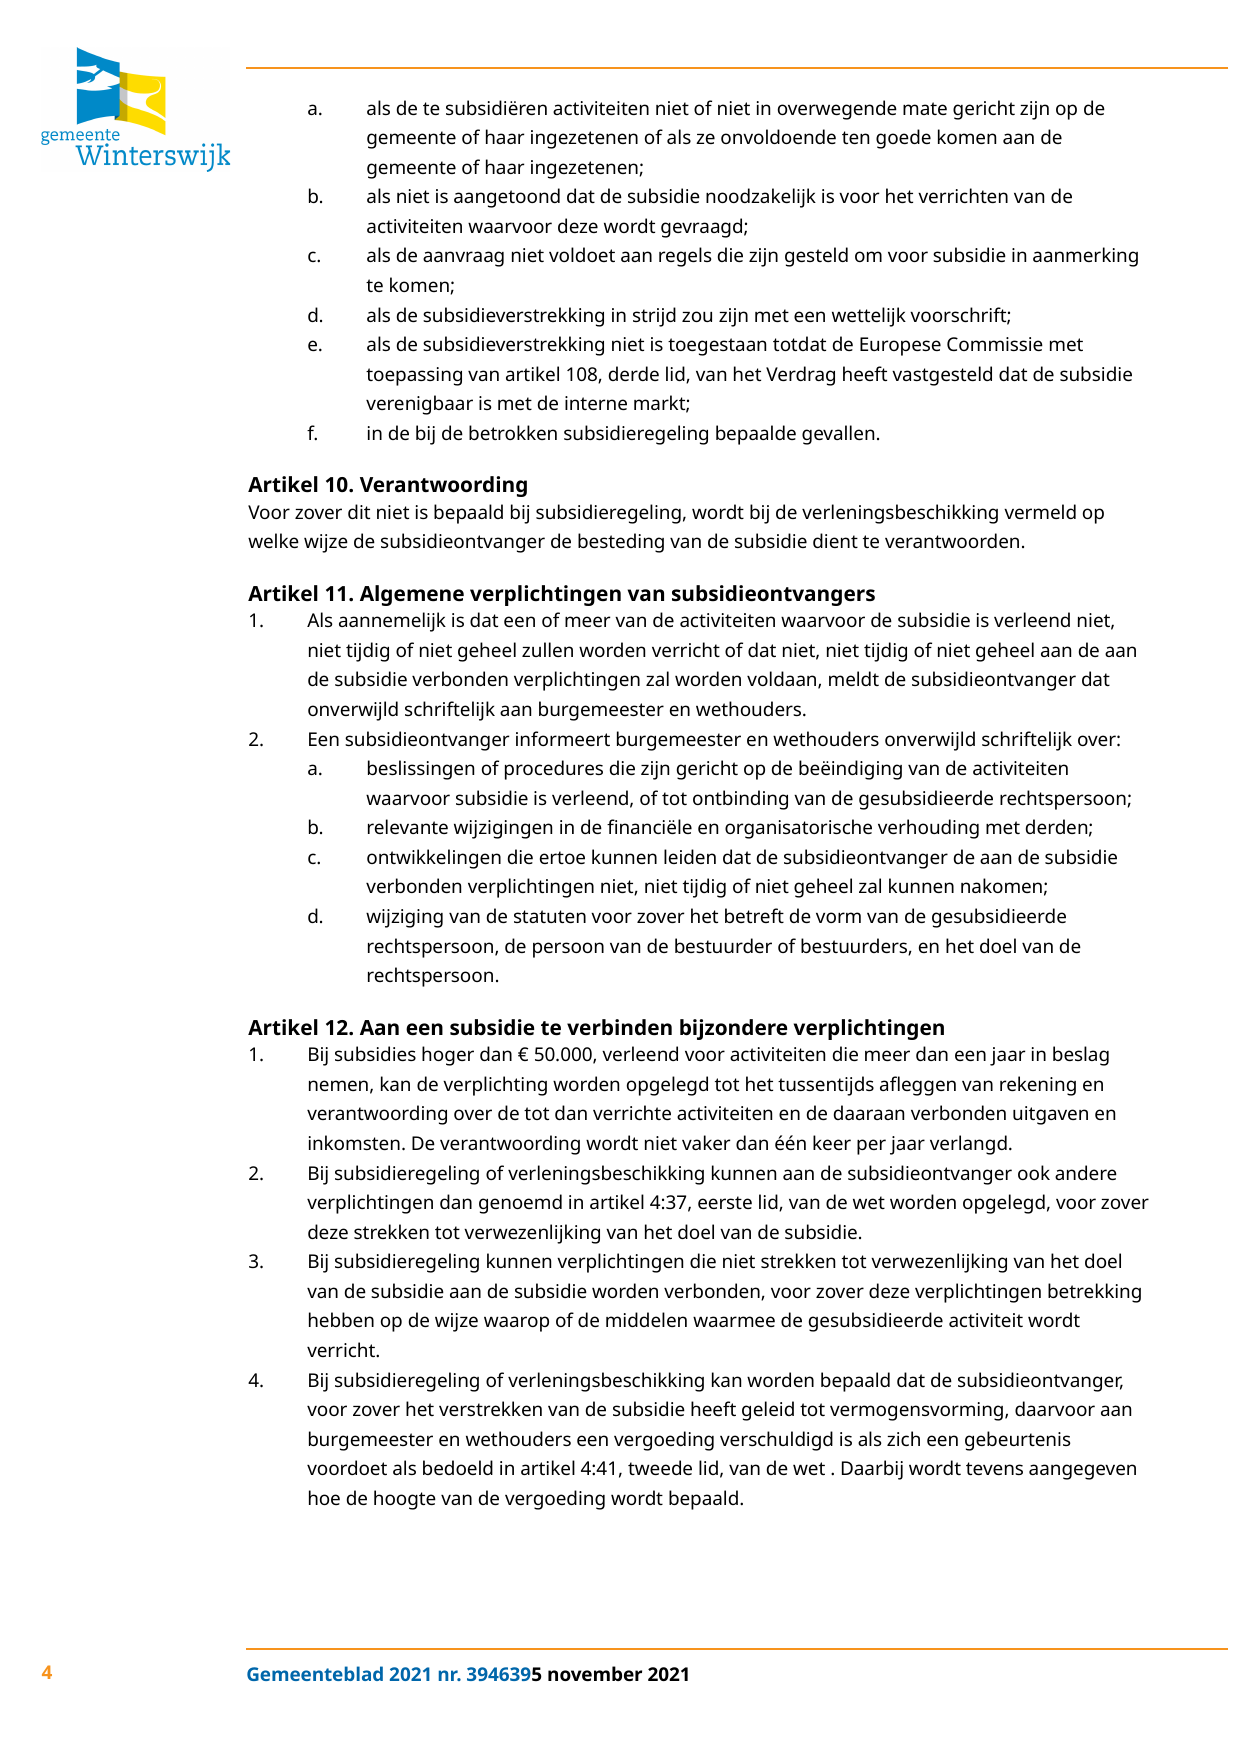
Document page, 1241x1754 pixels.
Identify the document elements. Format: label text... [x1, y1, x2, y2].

list ontwikkelingen die ertoe kunnen leiden dat de subsidieontvanger de aan de subsidie verbonden verplichtingen niet, niet tijdig of niet geheel zal kunnen nakomen; [307, 844, 1152, 899]
list Een subsidieontvanger informeert burgemeester en wethouders onverwijld schriftelijk over: [248, 726, 1152, 752]
list wijziging van de statuten voor zover het betreft de vorm van de gesubsidieerde rechtspersoon, de persoon van de bestuurder of bestuurders, en het doel van de rechtspersoon. [307, 903, 1152, 988]
picture [41, 47, 231, 172]
list als niet is aangetoond dat de subsidie noodzakelijk is voor het verrichten van de activiteiten waarvoor deze wordt gevraagd; [307, 183, 1152, 239]
list als de te subsidiëren activiteiten niet of niet in overwegende mate gericht zijn op de gemeente of haar ingezetenen of als ze onvoldoende ten goede komen aan de gemeente of haar ingezetenen; [307, 95, 1152, 180]
list als de subsidieverstrekking niet is toegestaan totdat de Europese Commissie met toepassing van artikel 108, derde lid, van het Verdrag heeft vastgesteld dat de subsidie verenigbaar is met de interne markt; [307, 331, 1152, 416]
list Bij subsidieregeling kunnen verplichtingen die niet strekken tot verwezenlijking van het doel van de subsidie aan de subsidie worden verbonden, voor zover deze verplichtingen betrekking hebben op de wijze waarop of de middelen waarmee de gesubsidieerde activiteit wordt verricht. [248, 1248, 1152, 1363]
text Artikel 11. Algemene verplichtingen van subsidieontvangers [248, 579, 1152, 607]
text Artikel 12. Aan een subsidie te verbinden bijzondere verplichtingen [248, 1013, 1152, 1041]
list relevante wijzigingen in de financiële en organisatorische verhouding met derden; [307, 814, 1152, 840]
list Als aannemelijk is dat een of meer van de activiteiten waarvoor de subsidie is verleend niet, niet tijdig of niet geheel zullen worden verricht of dat niet, niet tijdig of niet geheel aan de aan de subsidie verbonden verplichtingen zal worden voldaan, meldt de subsidieontvanger dat onverwijld schriftelijk aan burgemeester en wethouders. [248, 607, 1152, 722]
list Bij subsidieregeling of verleningsbeschikking kunnen aan de subsidieontvanger ook andere verplichtingen dan genoemd in artikel 4:37, eerste lid, van de wet worden opgelegd, voor zover deze strekken tot verwezenlijking van het doel van de subsidie. [248, 1160, 1152, 1244]
list Bij subsidieregeling of verleningsbeschikking kan worden bepaald dat de subsidieontvanger, voor zover het verstrekken van de subsidie heeft geleid tot vermogensvorming, daarvoor aan burgemeester en wethouders een vergoeding verschuldigd is als zich een gebeurtenis voordoet als bedoeld in artikel 4:41, tweede lid, van de wet . Daarbij wordt tevens aangegeven hoe de hoogte van de vergoeding wordt bepaald. [248, 1367, 1152, 1511]
list in de bij de betrokken subsidieregeling bepaalde gevallen. [307, 420, 1152, 446]
list als de aanvraag niet voldoet aan regels die zijn gesteld om voor subsidie in aanmerking te komen; [307, 243, 1152, 298]
list beslissingen of procedures die zijn gericht op de beëindiging van de activiteiten waarvoor subsidie is verleend, of tot ontbinding van de gesubsidieerde rechtspersoon; [307, 755, 1152, 811]
list als de subsidieverstrekking in strijd zou zijn met een wettelijk voorschrift; [307, 302, 1152, 328]
text Artikel 10. Verantwoording [248, 471, 1152, 499]
picture [225, 153, 231, 162]
text Voor zover dit niet is bepaald bij subsidieregeling, wordt bij de verleningsbeschikking vermeld op welke wijze de subsidieontvanger de besteding van de subsidie dient te verantwoorden. [248, 499, 1152, 554]
list Bij subsidies hoger dan € 50.000, verleend voor activiteiten die meer dan een jaar in beslag nemen, kan de verplichting worden opgelegd tot het tussentijds afleggen van rekening en verantwoording over de tot dan verrichte activiteiten en de daaraan verbonden uitgaven en inkomsten. De verantwoording wordt niet vaker dan één keer per jaar verlangd. [248, 1041, 1152, 1156]
